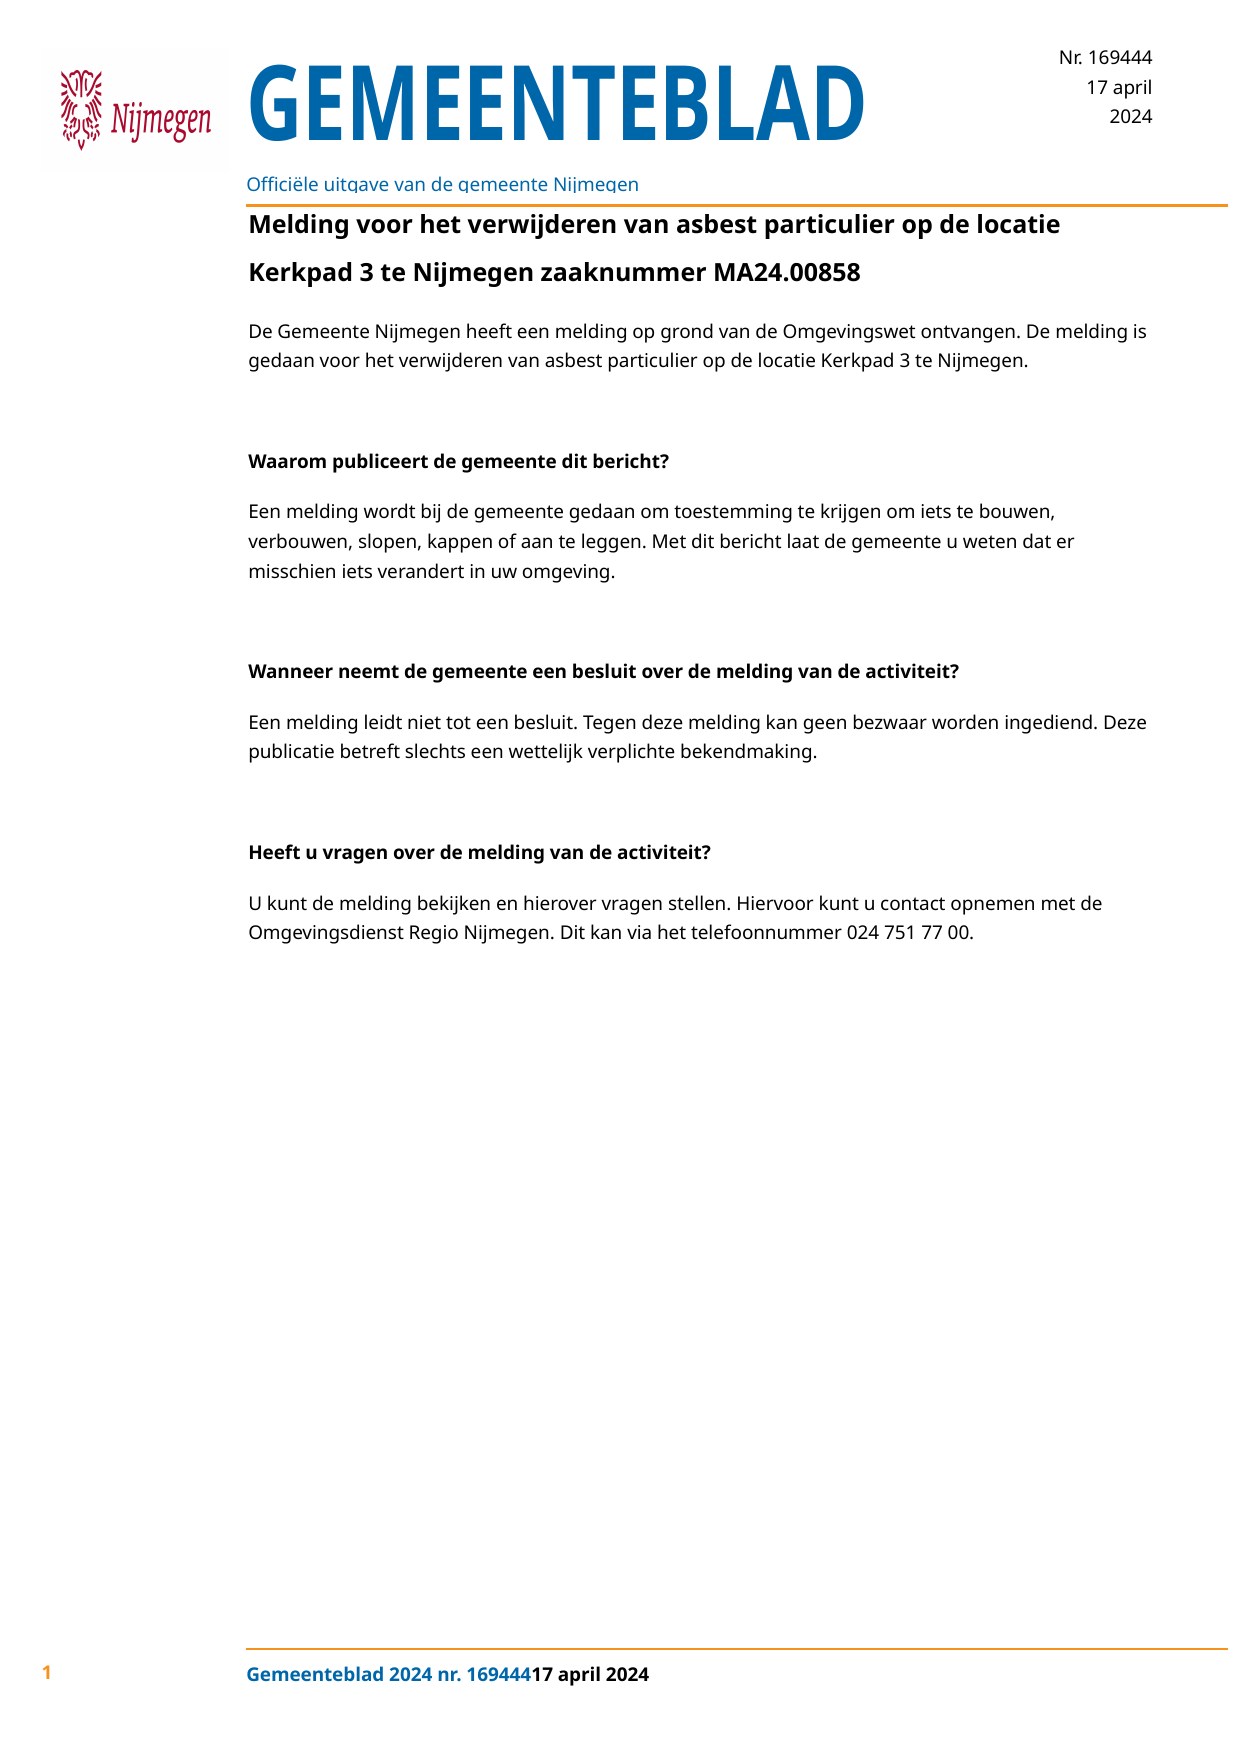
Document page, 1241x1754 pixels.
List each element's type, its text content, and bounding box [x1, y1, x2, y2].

text Heeft u vragen over de melding van de activiteit? [248, 839, 1152, 865]
text De Gemeente Nijmegen heeft een melding op grond van de Omgevingswet ontvangen. De melding is gedaan voor het verwijderen van asbest particulier op de locatie Kerkpad 3 te Nijmegen. [248, 318, 1152, 373]
text Wanneer neemt de gemeente een besluit over de melding van de activiteit? [248, 659, 1152, 684]
text Een melding leidt niet tot een besluit. Tegen deze melding kan geen bezwaar worden ingediend. Deze publicatie betreft slechts een wettelijk verplichte bekendmaking. [248, 709, 1152, 764]
text Waarom publiceert de gemeente dit bericht? [248, 448, 1152, 474]
text Melding voor het verwijderen van asbest particulier op de locatie Kerkpad 3 te Nijmegen zaaknummer MA24.00858 [248, 207, 1152, 288]
text Een melding wordt bij de gemeente gedaan om toestemming te krijgen om iets te bouwen, verbouwen, slopen, kappen of aan te leggen. Met dit bericht laat de gemeente u weten dat er misschien iets verandert in uw omgeving. [248, 499, 1152, 584]
text U kunt de melding bekijken en hierover vragen stellen. Hiervoor kunt u contact opnemen met de Omgevingsdienst Regio Nijmegen. Dit kan via het telefoonnummer 024 751 77 00. [248, 890, 1152, 945]
picture [41, 47, 231, 172]
